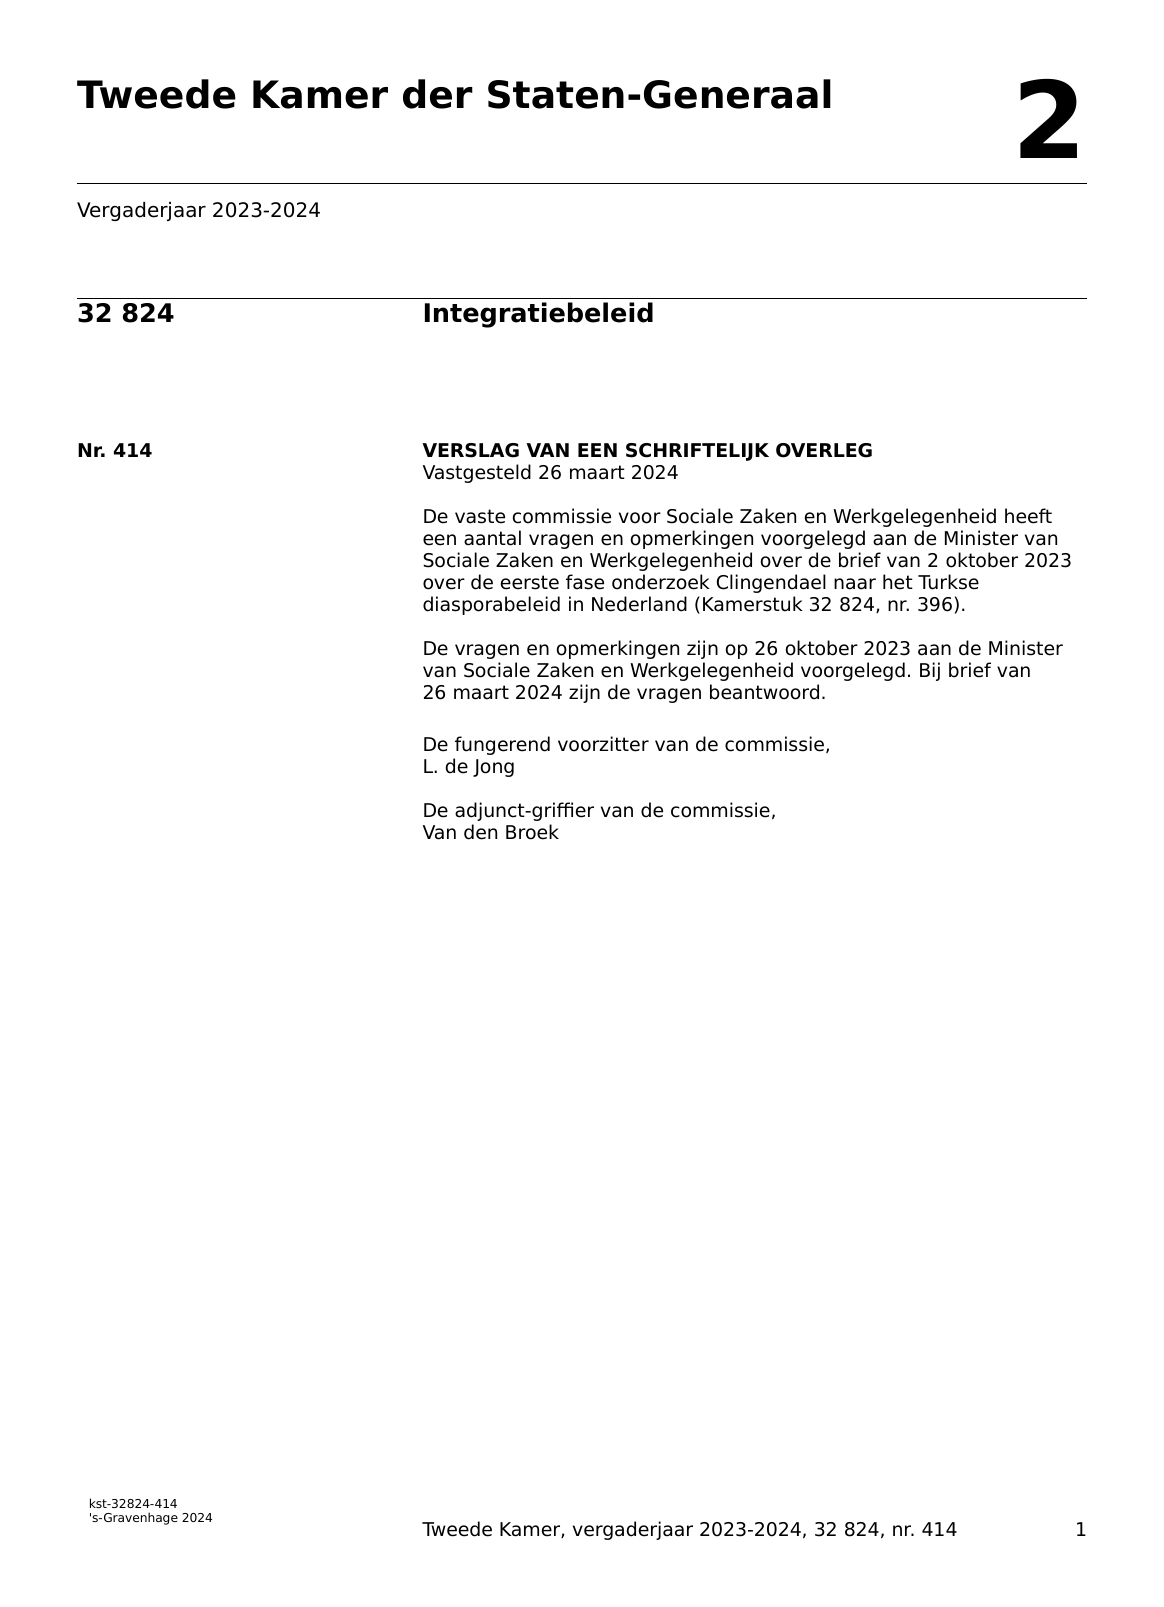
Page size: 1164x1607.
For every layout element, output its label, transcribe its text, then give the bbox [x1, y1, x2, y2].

subtitle 32 824 Integratiebeleid [77, 299, 1087, 329]
text De vaste commissie voor Sociale Zaken en Werkgelegenheid heeft een aantal vragen en opmerkingen voorgelegd aan de Minister van Sociale Zaken en Werkgelegenheid over de brief van 2 oktober 2023 over de eerste fase onderzoek Clingendael naar het Turkse diasporabeleid in Nederland (Kamerstuk 32 824, nr. 396). [422, 506, 1087, 616]
subtitle Nr. 414 VERSLAG VAN EEN SCHRIFTELIJK OVERLEG [77, 440, 1087, 462]
text kst-32824-414 [88, 1497, 323, 1511]
table_cell Vergaderjaar 2023-2024 [77, 184, 1087, 298]
text Vastgesteld 26 maart 2024 [422, 462, 1087, 484]
text De fungerend voorzitter van de commissie, L. de Jong [422, 734, 1087, 778]
text De vragen en opmerkingen zijn op 26 oktober 2023 aan de Minister van Sociale Zaken en Werkgelegenheid voorgelegd. Bij brief van 26 maart 2024 zijn de vragen beantwoord. [422, 638, 1087, 704]
table_header Tweede Kamer der Staten-Generaal [77, 59, 886, 183]
table_header 2 [886, 59, 1087, 183]
text De adjunct-griffier van de commissie, Van den Broek [422, 800, 1087, 844]
text 's-Gravenhage 2024 [88, 1511, 323, 1525]
